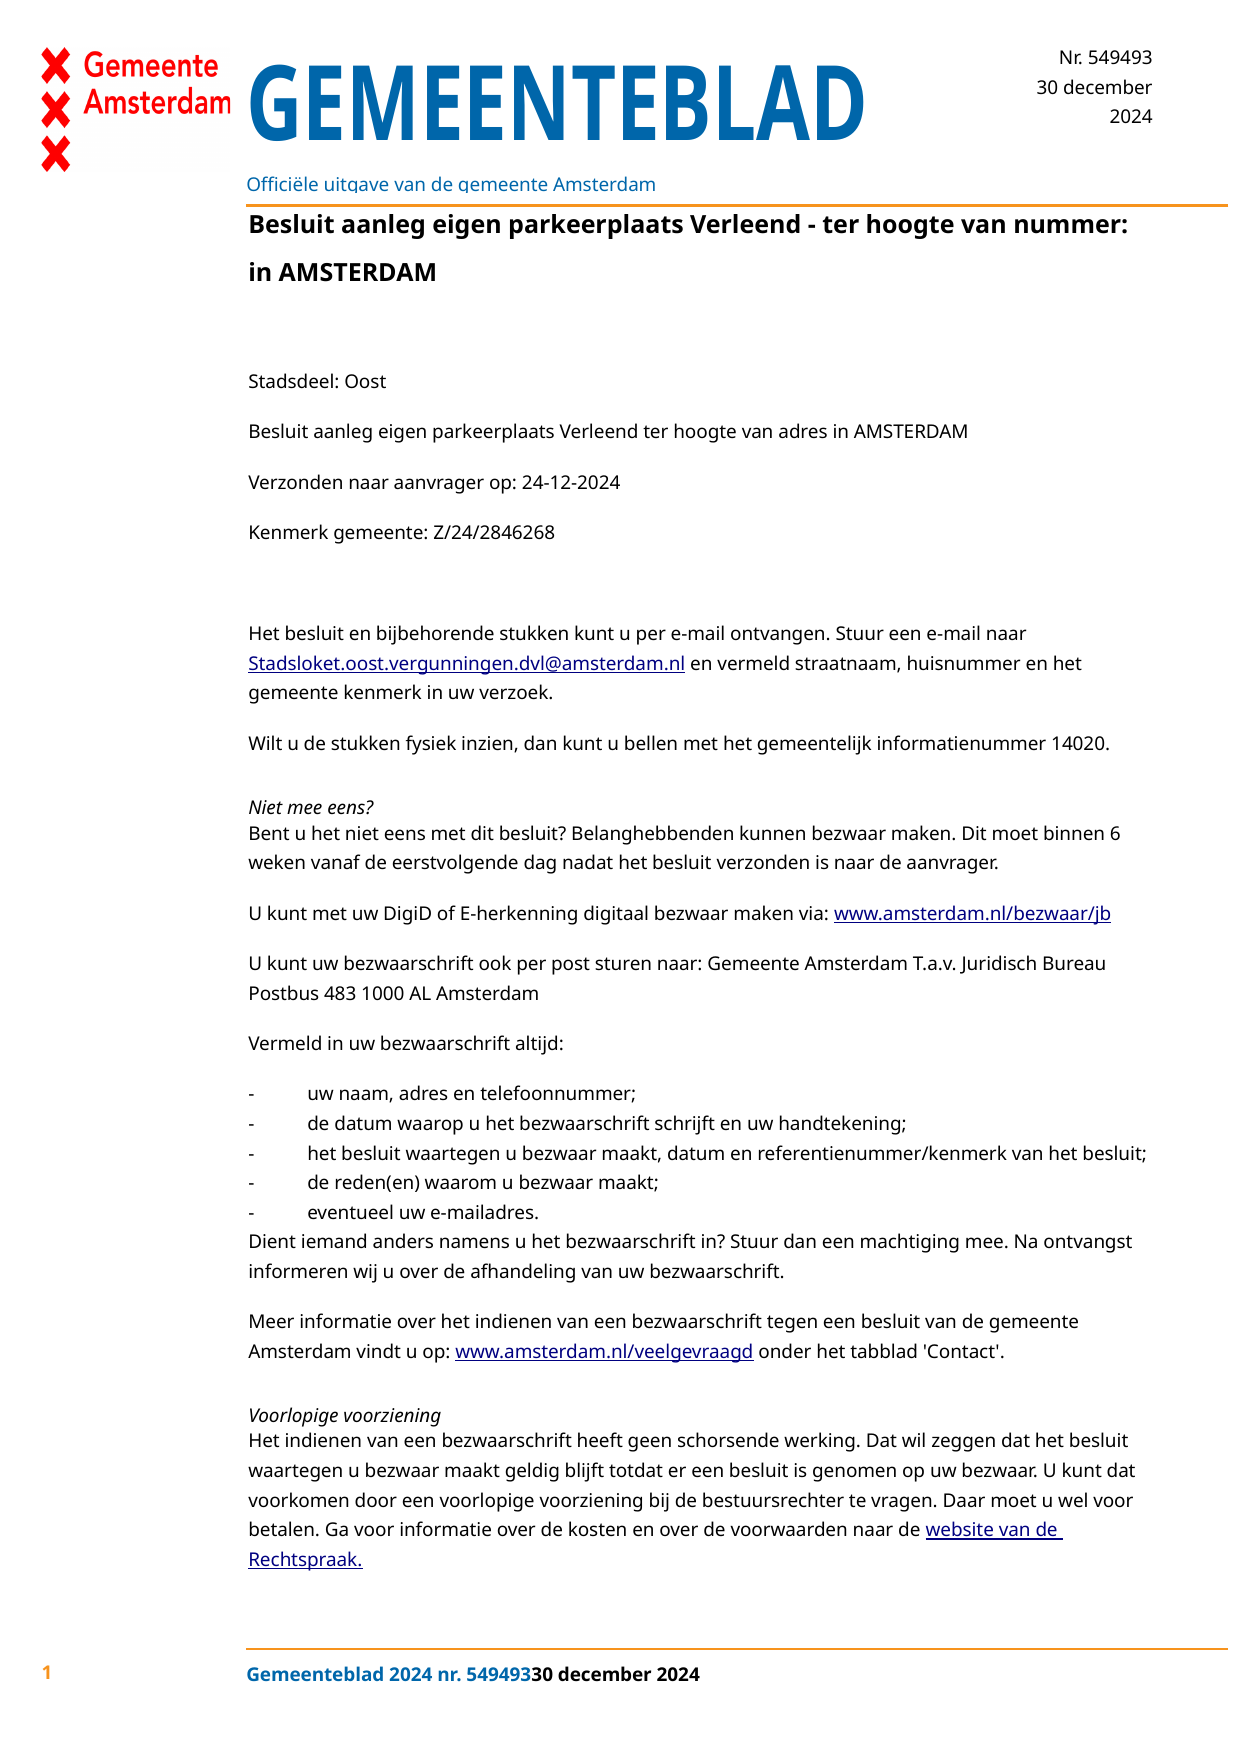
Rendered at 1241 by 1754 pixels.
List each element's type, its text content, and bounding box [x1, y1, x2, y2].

text Het besluit en bijbehorende stukken kunt u per e-mail ontvangen. Stuur een e-mail naar Stadsloket.oost.vergunningen.dvl@amsterdam.nl en vermeld straatnaam, huisnummer en het gemeente kenmerk in uw verzoek. [248, 620, 1152, 705]
text Besluit aanleg eigen parkeerplaats Verleend ter hoogte van adres in AMSTERDAM [248, 419, 1152, 444]
text Verzonden naar aanvrager op: 24-12-2024 [248, 469, 1152, 495]
text Stadsdeel: Oost [248, 368, 1152, 394]
text Bent u het niet eens met dit besluit? Belanghebbenden kunnen bezwaar maken. Dit moet binnen 6 weken vanaf de eerstvolgende dag nadat het besluit verzonden is naar de aanvrager. [248, 820, 1152, 875]
text Meer informatie over het indienen van een bezwaarschrift tegen een besluit van de gemeente Amsterdam vindt u op: www.amsterdam.nl/veelgevraagd onder het tabblad 'Contact'. [248, 1308, 1152, 1364]
list eventueel uw e-mailadres. [248, 1199, 1152, 1224]
text U kunt met uw DigiD of E-herkenning digitaal bezwaar maken via: www.amsterdam.nl/bezwaar/jb [248, 900, 1152, 925]
text Voorlopige voorziening [248, 1402, 1152, 1428]
text Het indienen van een bezwaarschrift heeft geen schorsende werking. Dat wil zeggen dat het besluit waartegen u bezwaar maakt geldig blijft totdat er een besluit is genomen op uw bezwaar. U kunt dat voorkomen door een voorlopige voorziening bij de bestuursrechter te vragen. Daar moet u wel voor betalen. Ga voor informatie over de kosten en over de voorwaarden naar de website van de Rechtspraak. [248, 1428, 1152, 1572]
text Niet mee eens? [248, 794, 1152, 820]
text U kunt uw bezwaarschrift ook per post sturen naar: Gemeente Amsterdam T.a.v. Juridisch Bureau Postbus 483 1000 AL Amsterdam [248, 950, 1152, 1005]
picture [41, 47, 231, 172]
text Vermeld in uw bezwaarschrift altijd: [248, 1030, 1152, 1056]
text Dient iemand anders namens u het bezwaarschrift in? Stuur dan een machtiging mee. Na ontvangst informeren wij u over de afhandeling van uw bezwaarschrift. [248, 1228, 1152, 1284]
text Kenmerk gemeente: Z/24/2846268 [248, 519, 1152, 545]
list het besluit waartegen u bezwaar maakt, datum en referentienummer/kenmerk van het besluit; [248, 1140, 1152, 1165]
list uw naam, adres en telefoonnummer; [248, 1081, 1152, 1106]
text Besluit aanleg eigen parkeerplaats Verleend - ter hoogte van nummer: in AMSTERDAM [248, 207, 1152, 288]
list de datum waarop u het bezwaarschrift schrijft en uw handtekening; [248, 1110, 1152, 1136]
list de reden(en) waarom u bezwaar maakt; [248, 1169, 1152, 1195]
text Wilt u de stukken fysiek inzien, dan kunt u bellen met het gemeentelijk informatienummer 14020. [248, 730, 1152, 756]
